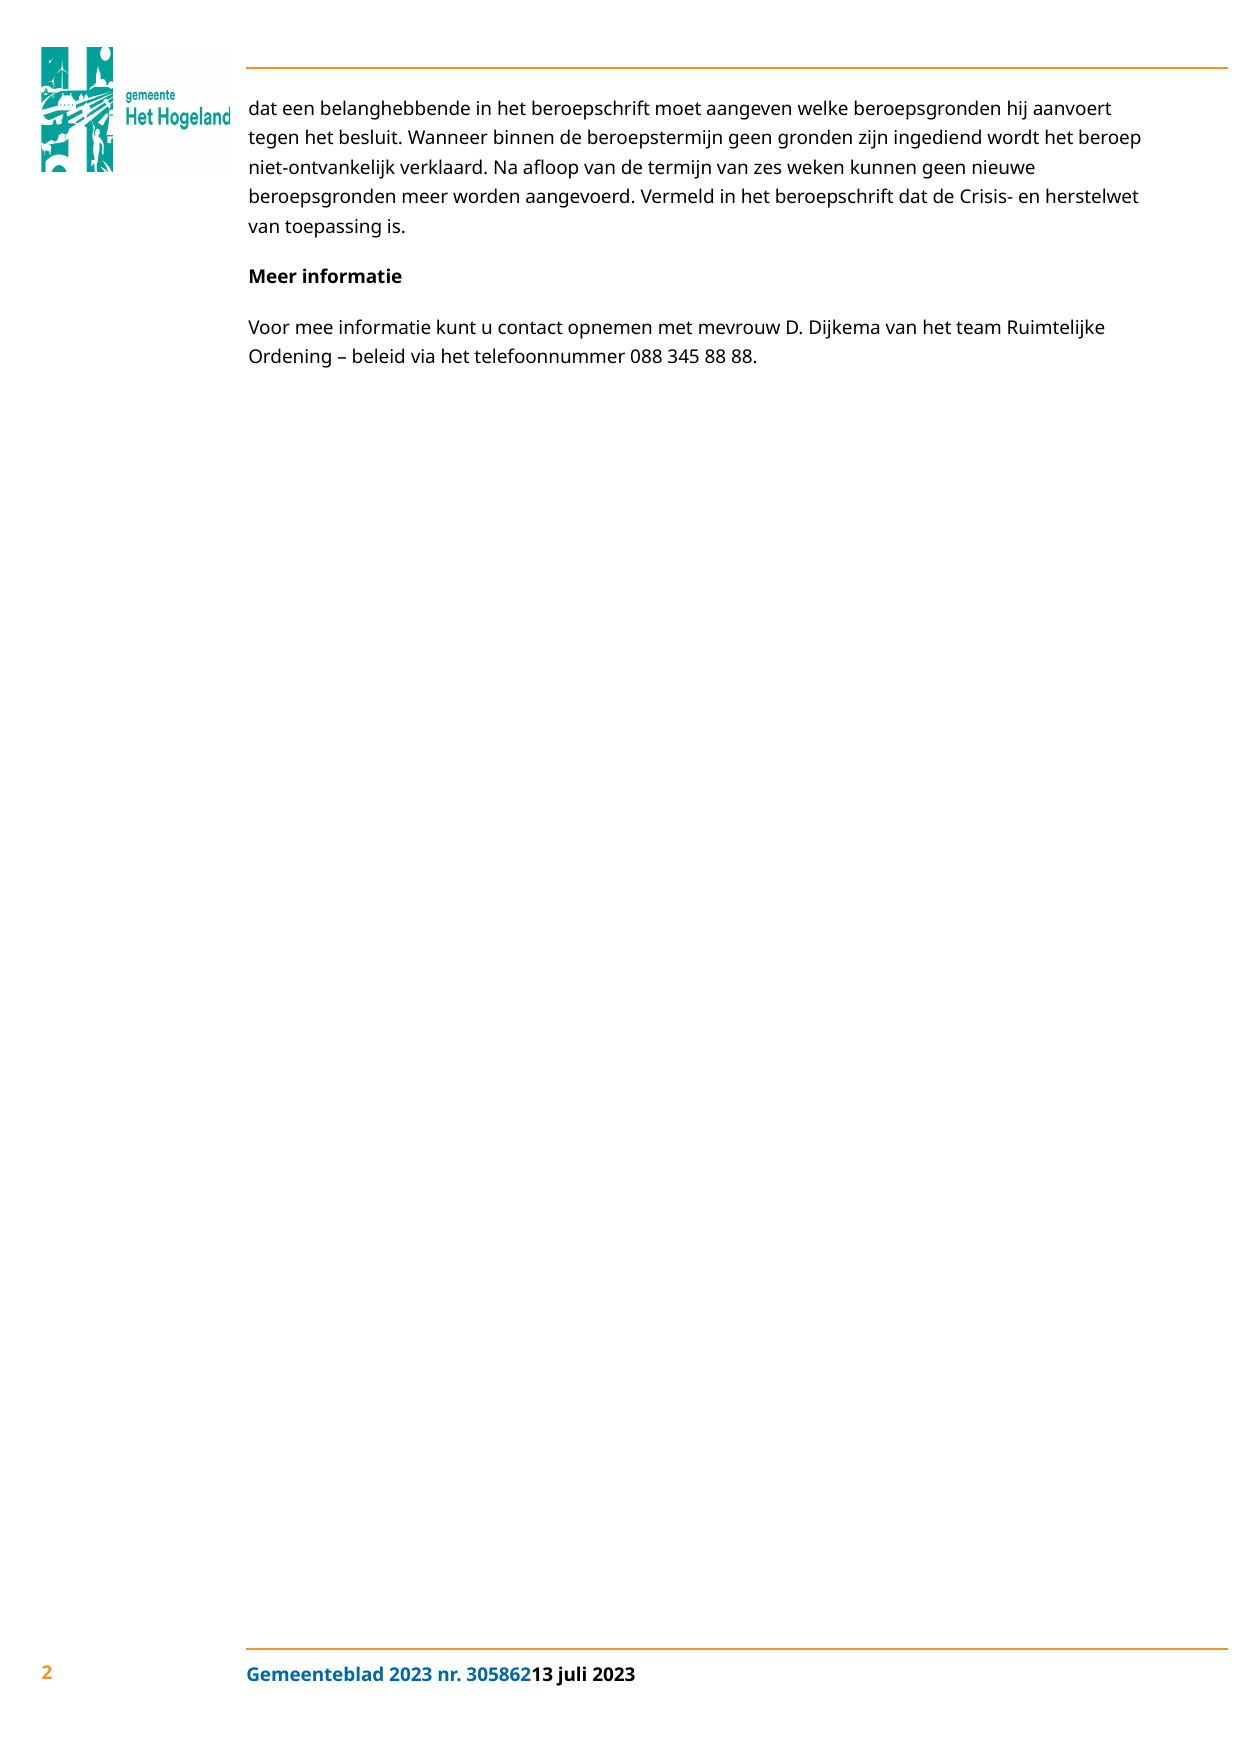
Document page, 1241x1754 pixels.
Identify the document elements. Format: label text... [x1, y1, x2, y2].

text Voor mee informatie kunt u contact opnemen met mevrouw D. Dijkema van het team Ruimtelijke Ordening – beleid via het telefoonnummer 088 345 88 88. [248, 314, 1152, 369]
text Meer informatie [248, 263, 1152, 289]
text dat een belanghebbende in het beroepschrift moet aangeven welke beroepsgronden hij aanvoert tegen het besluit. Wanneer binnen de beroepstermijn geen gronden zijn ingediend wordt het beroep niet-ontvankelijk verklaard. Na afloop van de termijn van zes weken kunnen geen nieuwe beroepsgronden meer worden aangevoerd. Vermeld in het beroepschrift dat de Crisis- en herstelwet van toepassing is. [248, 95, 1152, 239]
picture [41, 47, 231, 172]
